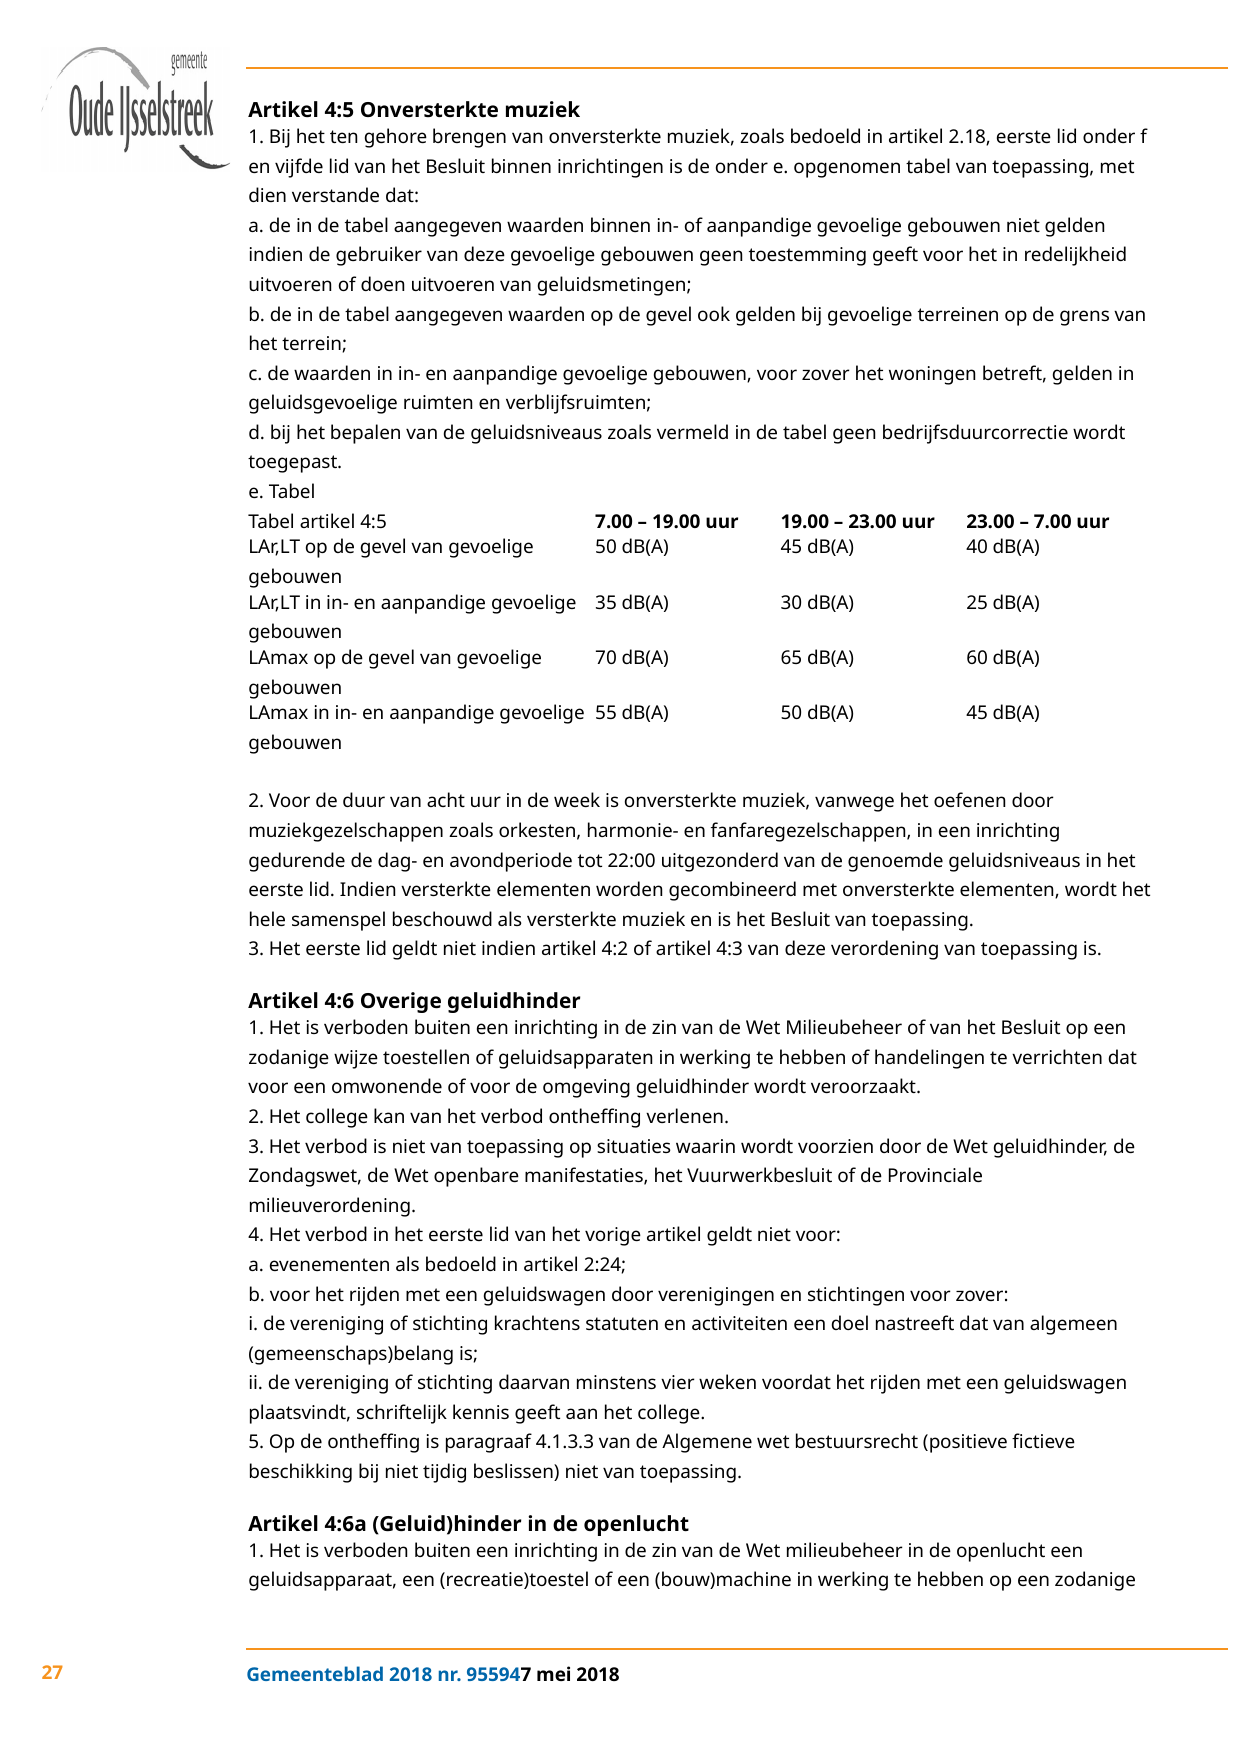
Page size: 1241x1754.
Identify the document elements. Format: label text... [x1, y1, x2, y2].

text 2. Het college kan van het verbod ontheffing verlenen. [248, 1103, 1152, 1129]
table_header Tabel artikel 4:5 [248, 508, 595, 534]
text ii. de vereniging of stichting daarvan minstens vier weken voordat het rijden met een geluidswagen plaatsvindt, schriftelijk kennis geeft aan het college. [248, 1369, 1152, 1425]
table_cell 35 dB(A) [595, 589, 780, 644]
table_cell 60 dB(A) [966, 644, 1152, 699]
table_cell 25 dB(A) [966, 589, 1152, 644]
table_cell 40 dB(A) [966, 534, 1152, 589]
table_header 23.00 – 7.00 uur [966, 508, 1152, 534]
table_cell 55 dB(A) [595, 700, 780, 784]
text c. de waarden in in- en aanpandige gevoelige gebouwen, voor zover het woningen betreft, gelden in geluidsgevoelige ruimten en verblijfsruimten; [248, 360, 1152, 415]
table_cell 50 dB(A) [780, 700, 966, 784]
text b. voor het rijden met een geluidswagen door verenigingen en stichtingen voor zover: [248, 1281, 1152, 1306]
text 4. Het verbod in het eerste lid van het vorige artikel geldt niet voor: [248, 1222, 1152, 1247]
text 1. Het is verboden buiten een inrichting in de zin van de Wet Milieubeheer of van het Besluit op een zodanige wijze toestellen of geluidsapparaten in werking te hebben of handelingen te verrichten dat voor een omwonende of voor de omgeving geluidhinder wordt veroorzaakt. [248, 1014, 1152, 1099]
text 1. Het is verboden buiten een inrichting in de zin van de Wet milieubeheer in de openlucht een geluidsapparaat, een (recreatie)toestel of een (bouw)machine in werking te hebben op een zodanige [248, 1537, 1152, 1592]
text 3. Het eerste lid geldt niet indien artikel 4:2 of artikel 4:3 van deze verordening van toepassing is. [248, 936, 1152, 961]
text d. bij het bepalen van de geluidsniveaus zoals vermeld in de tabel geen bedrijfsduurcorrectie wordt toegepast. [248, 419, 1152, 474]
text 5. Op de ontheffing is paragraaf 4.1.3.3 van de Algemene wet bestuursrecht (positieve fictieve beschikking bij niet tijdig beslissen) niet van toepassing. [248, 1429, 1152, 1484]
text a. evenementen als bedoeld in artikel 2:24; [248, 1251, 1152, 1277]
table_cell LAmax in in- en aanpandige gevoelige gebouwen [248, 700, 595, 784]
text 2. Voor de duur van acht uur in de week is onversterkte muziek, vanwege het oefenen door muziekgezelschappen zoals orkesten, harmonie- en fanfaregezelschappen, in een inrichting gedurende de dag- en avondperiode tot 22:00 uitgezonderd van de genoemde geluidsniveaus in het eerste lid. Indien versterkte elementen worden gecombineerd met onversterkte elementen, wordt het hele samenspel beschouwd als versterkte muziek en is het Besluit van toepassing. [248, 788, 1152, 932]
table_header 19.00 – 23.00 uur [780, 508, 966, 534]
text i. de vereniging of stichting krachtens statuten en activiteiten een doel nastreeft dat van algemeen (gemeenschaps)belang is; [248, 1310, 1152, 1366]
table_cell LAr,LT in in- en aanpandige gevoelige gebouwen [248, 589, 595, 644]
text Artikel 4:6 Overige geluidhinder [248, 986, 1152, 1014]
table_cell 45 dB(A) [780, 534, 966, 589]
text a. de in de tabel aangegeven waarden binnen in- of aanpandige gevoelige gebouwen niet gelden indien de gebruiker van deze gevoelige gebouwen geen toestemming geeft voor het in redelijkheid uitvoeren of doen uitvoeren van geluidsmetingen; [248, 212, 1152, 297]
table_cell 70 dB(A) [595, 644, 780, 699]
table_cell LAmax op de gevel van gevoelige gebouwen [248, 644, 595, 699]
table_header 7.00 – 19.00 uur [595, 508, 780, 534]
text 3. Het verbod is niet van toepassing op situaties waarin wordt voorzien door de Wet geluidhinder, de Zondagswet, de Wet openbare manifestaties, het Vuurwerkbesluit of de Provinciale milieuverordening. [248, 1133, 1152, 1218]
text Artikel 4:5 Onversterkte muziek [248, 95, 1152, 123]
picture [41, 47, 231, 172]
table_cell LAr,LT op de gevel van gevoelige gebouwen [248, 534, 595, 589]
table_cell 45 dB(A) [966, 700, 1152, 784]
text Artikel 4:6a (Geluid)hinder in de openlucht [248, 1509, 1152, 1537]
text b. de in de tabel aangegeven waarden op de gevel ook gelden bij gevoelige terreinen op de grens van het terrein; [248, 301, 1152, 356]
table_cell 50 dB(A) [595, 534, 780, 589]
text 1. Bij het ten gehore brengen van onversterkte muziek, zoals bedoeld in artikel 2.18, eerste lid onder f en vijfde lid van het Besluit binnen inrichtingen is de onder e. opgenomen tabel van toepassing, met dien verstande dat: [248, 123, 1152, 208]
text e. Tabel [248, 478, 1152, 504]
table_cell 30 dB(A) [780, 589, 966, 644]
table_cell 65 dB(A) [780, 644, 966, 699]
